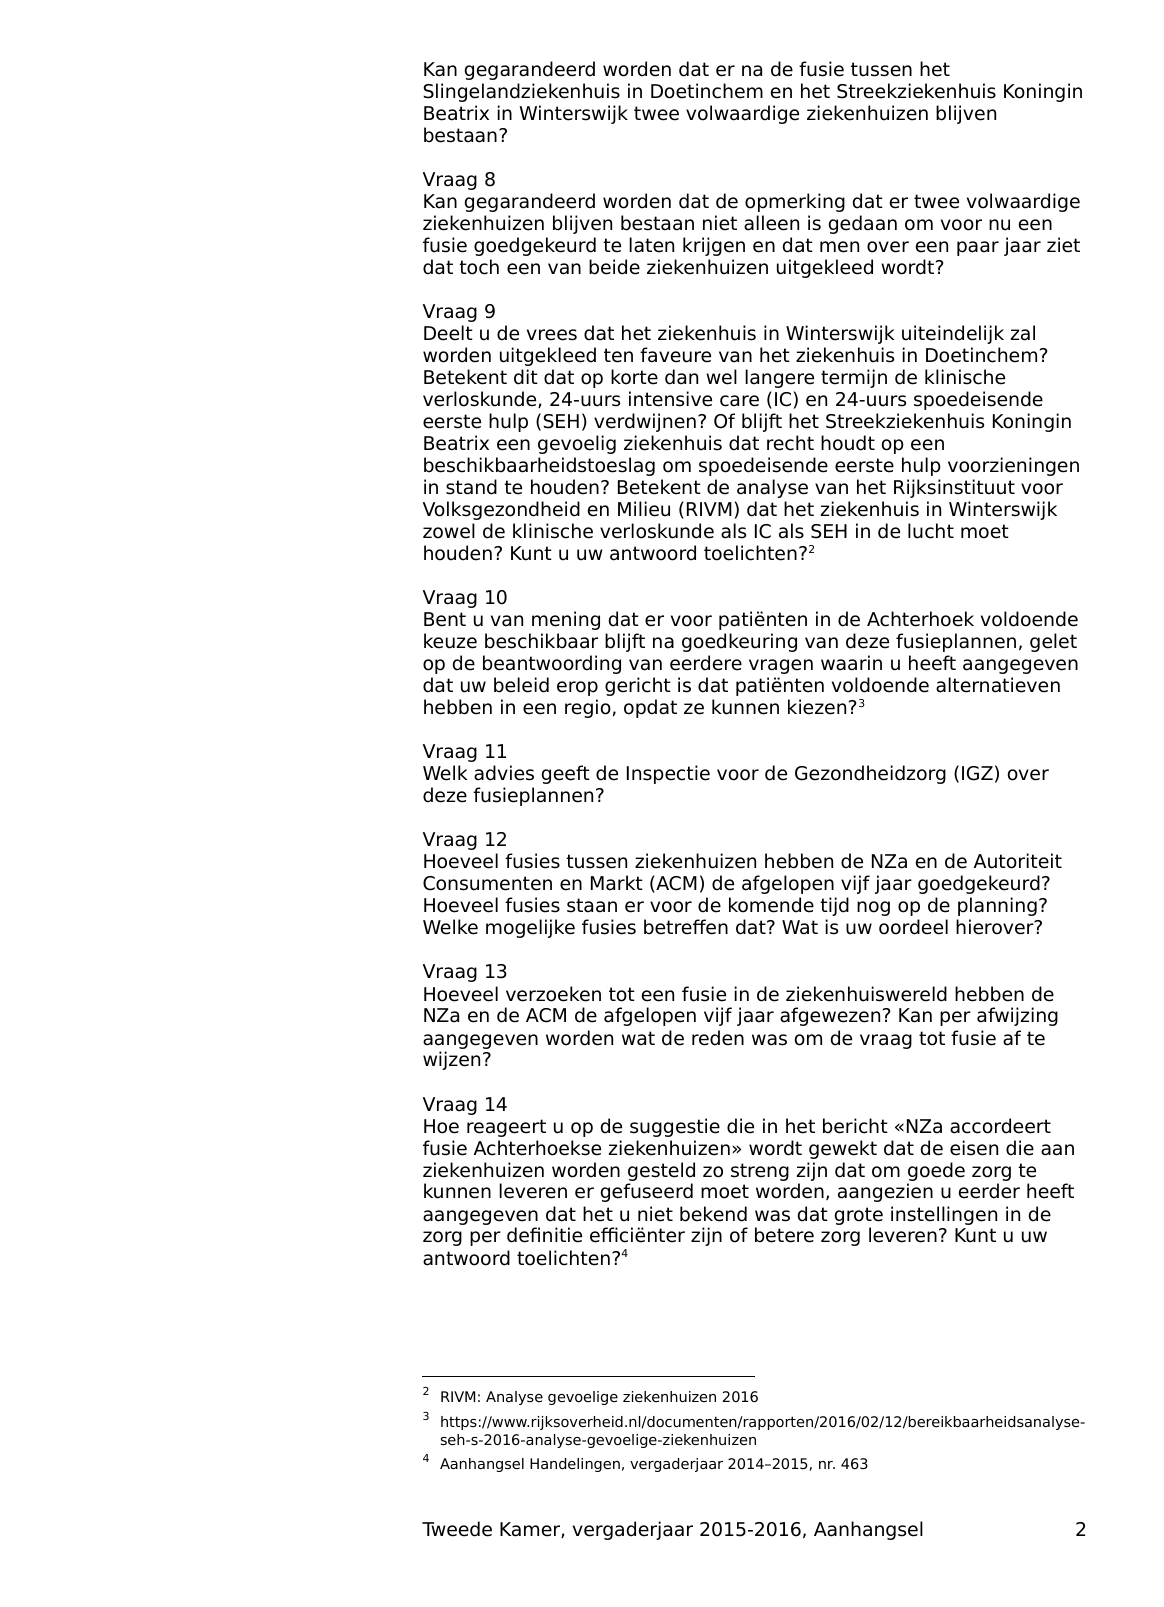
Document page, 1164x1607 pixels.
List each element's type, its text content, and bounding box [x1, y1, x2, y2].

text https://www.rijksoverheid.nl/documenten/rapporten/2016/02/12/bereikbaarheidsanalyse-seh-s-2016-analyse-gevoelige-ziekenhuizen [422, 1410, 1087, 1449]
text Hoeveel fusies tussen ziekenhuizen hebben de NZa en de Autoriteit Consumenten en Markt (ACM) de afgelopen vijf jaar goedgekeurd? Hoeveel fusies staan er voor de komende tijd nog op de planning? Welke mogelijke fusies betreffen dat? Wat is uw oordeel hierover? [422, 851, 1087, 939]
text Vraag 10 [422, 587, 1087, 609]
text RIVM: Analyse gevoelige ziekenhuizen 2016 [422, 1385, 1087, 1407]
text Aanhangsel Handelingen, vergaderjaar 2014–2015, nr. 463 [422, 1452, 1087, 1474]
text Bent u van mening dat er voor patiënten in de Achterhoek voldoende keuze beschikbaar blijft na goedkeuring van deze fusieplannen, gelet op de beantwoording van eerdere vragen waarin u heeft aangegeven dat uw beleid erop gericht is dat patiënten voldoende alternatieven hebben in een regio, opdat ze kunnen kiezen? [422, 609, 1087, 719]
text Kan gegarandeerd worden dat er na de fusie tussen het Slingelandziekenhuis in Doetinchem en het Streekziekenhuis Koningin Beatrix in Winterswijk twee volwaardige ziekenhuizen blijven bestaan? [422, 59, 1087, 147]
text Vraag 8 [422, 169, 1087, 191]
text Hoe reageert u op de suggestie die in het bericht «NZa accordeert fusie Achterhoekse ziekenhuizen» wordt gewekt dat de eisen die aan ziekenhuizen worden gesteld zo streng zijn dat om goede zorg te kunnen leveren er gefuseerd moet worden, aangezien u eerder heeft aangegeven dat het u niet bekend was dat grote instellingen in de zorg per definitie efficiënter zijn of betere zorg leveren? Kunt u uw antwoord toelichten? [422, 1116, 1087, 1269]
text Hoeveel verzoeken tot een fusie in de ziekenhuiswereld hebben de NZa en de ACM de afgelopen vijf jaar afgewezen? Kan per afwijzing aangegeven worden wat de reden was om de vraag tot fusie af te wijzen? [422, 983, 1087, 1071]
text Vraag 13 [422, 961, 1087, 983]
text Vraag 9 [422, 301, 1087, 323]
text Vraag 14 [422, 1093, 1087, 1116]
text Vraag 12 [422, 829, 1087, 851]
text Deelt u de vrees dat het ziekenhuis in Winterswijk uiteindelijk zal worden uitgekleed ten faveure van het ziekenhuis in Doetinchem? Betekent dit dat op korte dan wel langere termijn de klinische verloskunde, 24-uurs intensive care (IC) en 24-uurs spoedeisende eerste hulp (SEH) verdwijnen? Of blijft het Streekziekenhuis Koningin Beatrix een gevoelig ziekenhuis dat recht houdt op een beschikbaarheidstoeslag om spoedeisende eerste hulp voorzieningen in stand te houden? Betekent de analyse van het Rijksinstituut voor Volksgezondheid en Milieu (RIVM) dat het ziekenhuis in Winterswijk zowel de klinische verloskunde als IC als SEH in de lucht moet houden? Kunt u uw antwoord toelichten? [422, 323, 1087, 565]
text Kan gegarandeerd worden dat de opmerking dat er twee volwaardige ziekenhuizen blijven bestaan niet alleen is gedaan om voor nu een fusie goedgekeurd te laten krijgen en dat men over een paar jaar ziet dat toch een van beide ziekenhuizen uitgekleed wordt? [422, 191, 1087, 279]
text Vraag 11 [422, 741, 1087, 763]
text Welk advies geeft de Inspectie voor de Gezondheidzorg (IGZ) over deze fusieplannen? [422, 763, 1087, 807]
